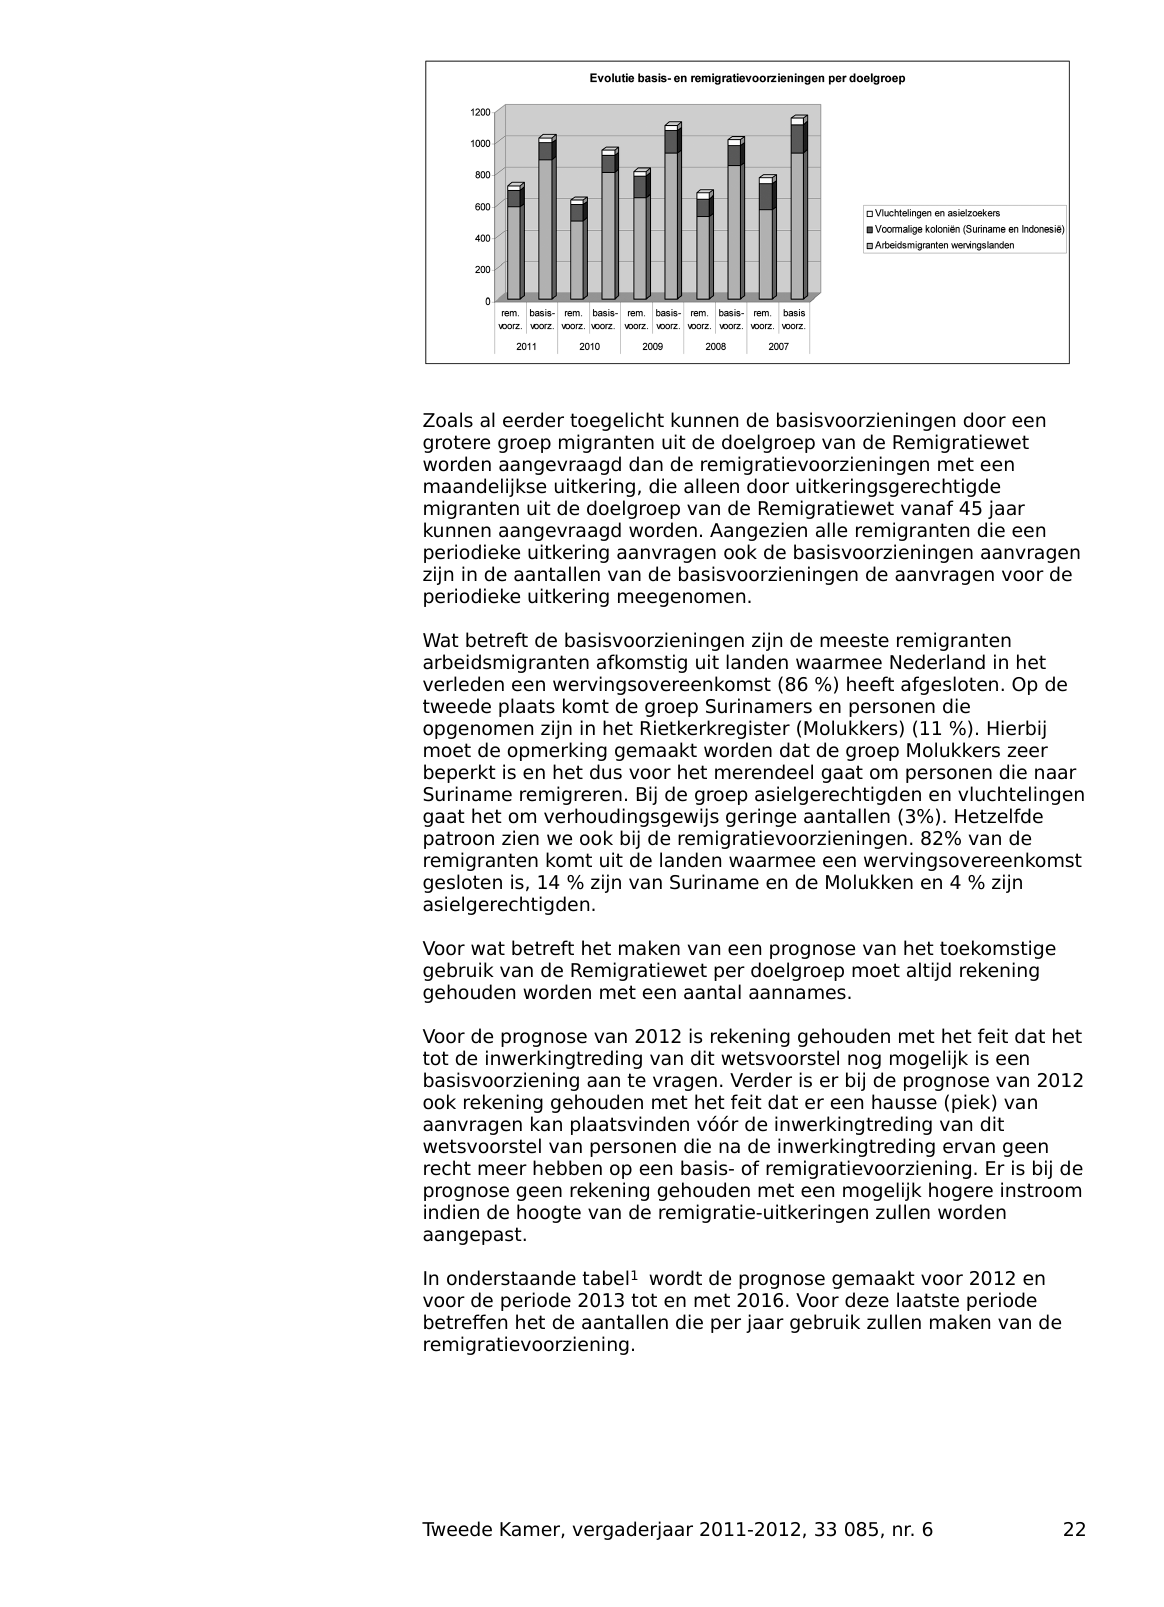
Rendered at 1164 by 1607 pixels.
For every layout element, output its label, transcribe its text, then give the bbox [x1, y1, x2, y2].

text Wat betreft de basisvoorzieningen zijn de meeste remigranten arbeidsmigranten afkomstig uit landen waarmee Nederland in het verleden een wervingsovereenkomst (86 %) heeft afgesloten. Op de tweede plaats komt de groep Surinamers en personen die opgenomen zijn in het Rietkerkregister (Molukkers) (11 %). Hierbij moet de opmerking gemaakt worden dat de groep Molukkers zeer beperkt is en het dus voor het merendeel gaat om personen die naar Suriname remigreren. Bij de groep asielgerechtigden en vluchtelingen gaat het om verhoudingsgewijs geringe aantallen (3%). Hetzelfde patroon zien we ook bij de remigratievoorzieningen. 82% van de remigranten komt uit de landen waarmee een wervingsovereenkomst gesloten is, 14 % zijn van Suriname en de Molukken en 4 % zijn asielgerechtigden. [422, 630, 1087, 916]
picture [422, 59, 1072, 367]
text In onderstaande tabel1 wordt de prognose gemaakt voor 2012 en voor de periode 2013 tot en met 2016. Voor deze laatste periode betreffen het de aantallen die per jaar gebruik zullen maken van de remigratievoorziening. [422, 1268, 1087, 1356]
text Voor de prognose van 2012 is rekening gehouden met het feit dat het tot de inwerkingtreding van dit wetsvoorstel nog mogelijk is een basisvoorziening aan te vragen. Verder is er bij de prognose van 2012 ook rekening gehouden met het feit dat er een hausse (piek) van aanvragen kan plaatsvinden vóór de inwerkingtreding van dit wetsvoorstel van personen die na de inwerkingtreding ervan geen recht meer hebben op een basis- of remigratievoorziening. Er is bij de prognose geen rekening gehouden met een mogelijk hogere instroom indien de hoogte van de remigratie-uitkeringen zullen worden aangepast. [422, 1026, 1087, 1246]
text Voor wat betreft het maken van een prognose van het toekomstige gebruik van de Remigratiewet per doelgroep moet altijd rekening gehouden worden met een aantal aannames. [422, 938, 1087, 1004]
text Zoals al eerder toegelicht kunnen de basisvoorzieningen door een grotere groep migranten uit de doelgroep van de Remigratiewet worden aangevraagd dan de remigratievoorzieningen met een maandelijkse uitkering, die alleen door uitkeringsgerechtigde migranten uit de doelgroep van de Remigratiewet vanaf 45 jaar kunnen aangevraagd worden. Aangezien alle remigranten die een periodieke uitkering aanvragen ook de basisvoorzieningen aanvragen zijn in de aantallen van de basisvoorzieningen de aanvragen voor de periodieke uitkering meegenomen. [422, 410, 1087, 608]
